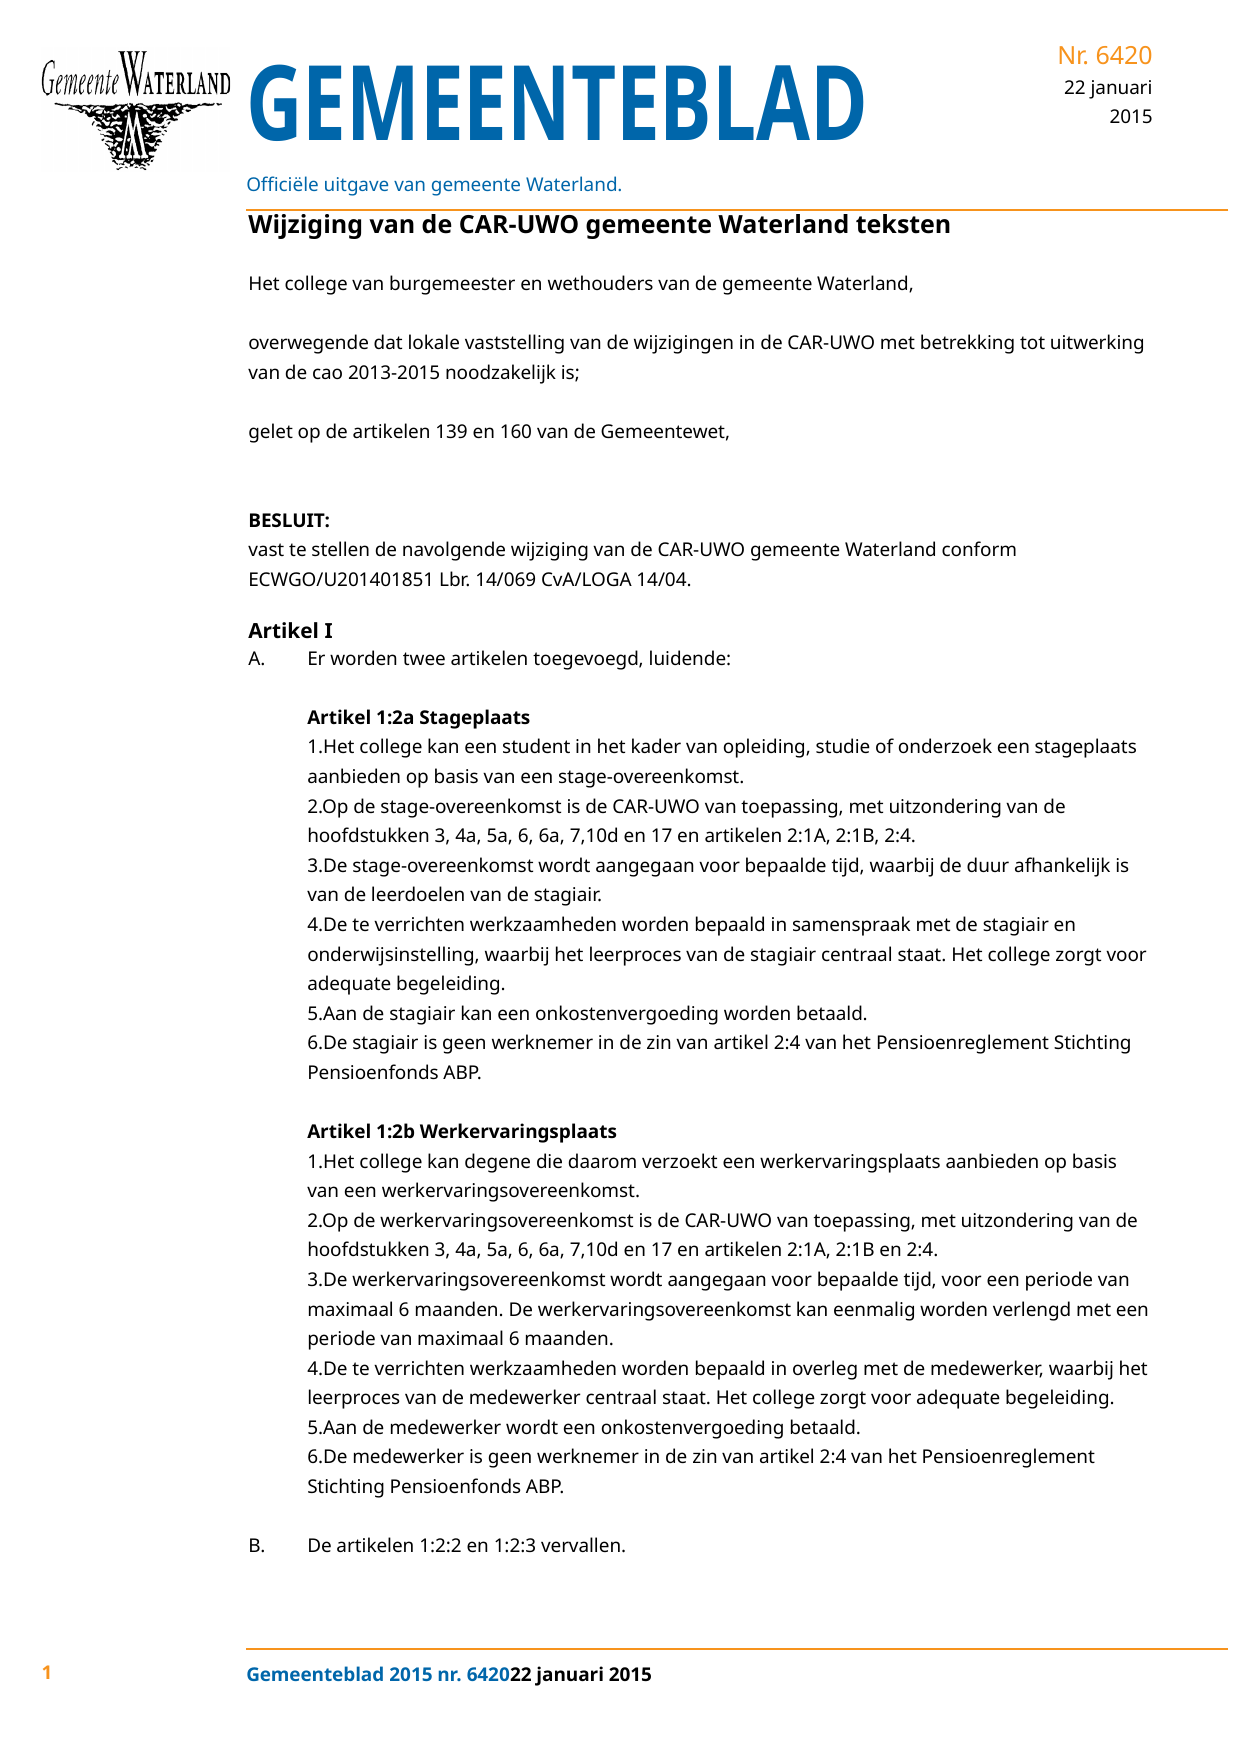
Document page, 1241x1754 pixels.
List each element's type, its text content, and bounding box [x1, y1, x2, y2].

list Artikel 1:2b Werkervaringsplaats [248, 1118, 1152, 1144]
list 1.Het college kan degene die daarom verzoekt een werkervaringsplaats aanbieden op basis van een werkervaringsovereenkomst. [248, 1148, 1152, 1203]
list 4.De te verrichten werkzaamheden worden bepaald in overleg met de medewerker, waarbij het leerproces van de medewerker centraal staat. Het college zorgt voor adequate begeleiding. [248, 1355, 1152, 1410]
list 5.Aan de stagiair kan een onkostenvergoeding worden betaald. [248, 1000, 1152, 1026]
list Er worden twee artikelen toegevoegd, luidende: [248, 645, 1152, 671]
list 3.De stage-overeenkomst wordt aangegaan voor bepaalde tijd, waarbij de duur afhankelijk is van de leerdoelen van de stagiair. [248, 852, 1152, 907]
list 6.De medewerker is geen werknemer in de zin van artikel 2:4 van het Pensioenreglement Stichting Pensioenfonds ABP. [248, 1444, 1152, 1499]
text Wijziging van de CAR-UWO gemeente Waterland teksten [248, 211, 1152, 241]
text gelet op de artikelen 139 en 160 van de Gemeentewet, [248, 418, 1152, 444]
list 4.De te verrichten werkzaamheden worden bepaald in samenspraak met de stagiair en onderwijsinstelling, waarbij het leerproces van de stagiair centraal staat. Het college zorgt voor adequate begeleiding. [248, 911, 1152, 996]
list 3.De werkervaringsovereenkomst wordt aangegaan voor bepaalde tijd, voor een periode van maximaal 6 maanden. De werkervaringsovereenkomst kan eenmalig worden verlengd met een periode van maximaal 6 maanden. [248, 1266, 1152, 1351]
list 5.Aan de medewerker wordt een onkostenvergoeding betaald. [248, 1414, 1152, 1440]
text vast te stellen de navolgende wijziging van de CAR-UWO gemeente Waterland conform ECWGO/U201401851 Lbr. 14/069 CvA/LOGA 14/04. [248, 537, 1152, 592]
text BESLUIT: [248, 507, 1152, 533]
list 1.Het college kan een student in het kader van opleiding, studie of onderzoek een stageplaats aanbieden op basis van een stage-overeenkomst. [248, 734, 1152, 789]
list Artikel 1:2a Stageplaats [248, 704, 1152, 730]
list 2.Op de stage-overeenkomst is de CAR-UWO van toepassing, met uitzondering van de hoofdstukken 3, 4a, 5a, 6, 6a, 7,10d en 17 en artikelen 2:1A, 2:1B, 2:4. [248, 793, 1152, 848]
list 2.Op de werkervaringsovereenkomst is de CAR-UWO van toepassing, met uitzondering van de hoofdstukken 3, 4a, 5a, 6, 6a, 7,10d en 17 en artikelen 2:1A, 2:1B en 2:4. [248, 1207, 1152, 1262]
text Artikel I [248, 617, 1152, 645]
list 6.De stagiair is geen werknemer in de zin van artikel 2:4 van het Pensioenreglement Stichting Pensioenfonds ABP. [248, 1029, 1152, 1085]
text overwegende dat lokale vaststelling van de wijzigingen in de CAR-UWO met betrekking tot uitwerking van de cao 2013-2015 noodzakelijk is; [248, 329, 1152, 385]
text Het college van burgemeester en wethouders van de gemeente Waterland, [248, 270, 1152, 296]
list De artikelen 1:2:2 en 1:2:3 vervallen. [248, 1532, 1152, 1558]
picture [41, 47, 231, 172]
